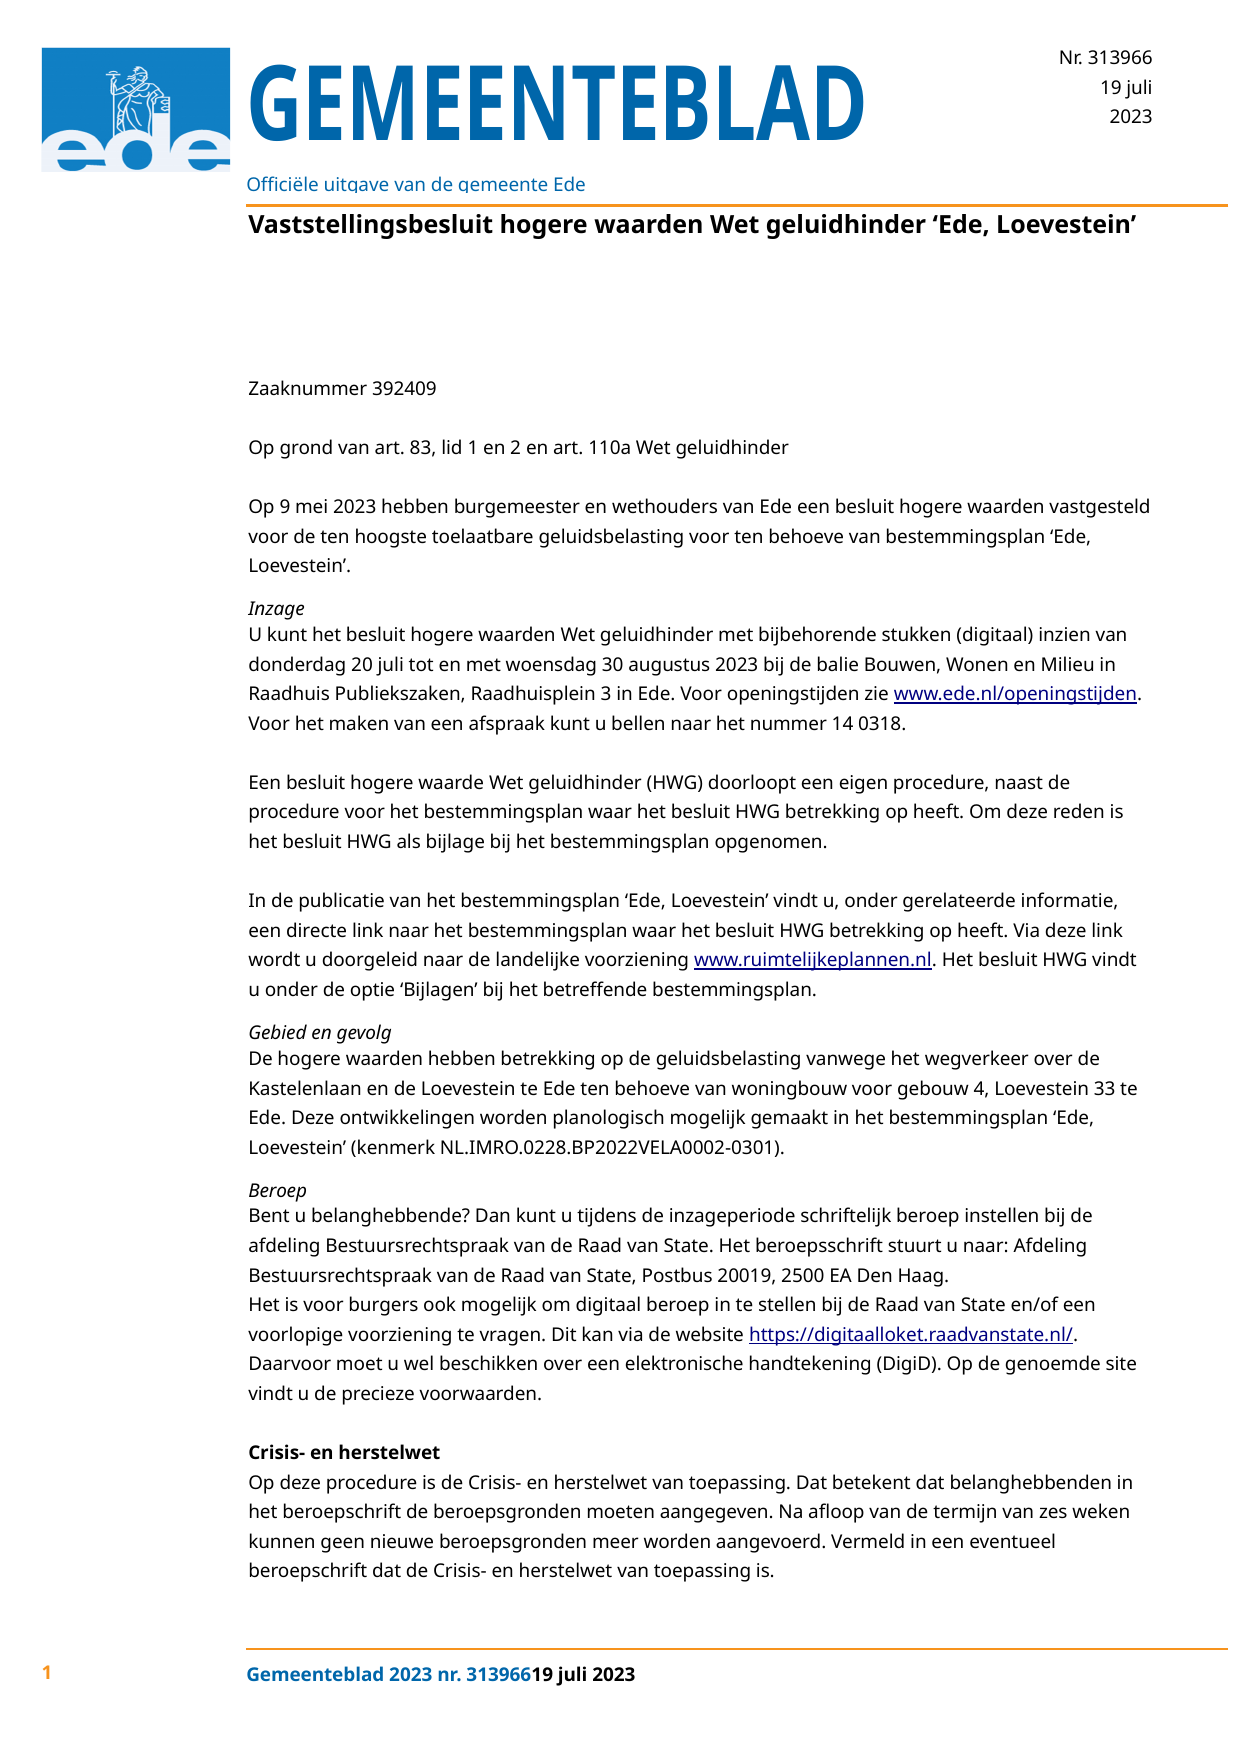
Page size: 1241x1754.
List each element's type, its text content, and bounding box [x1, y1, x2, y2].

text De hogere waarden hebben betrekking op de geluidsbelasting vanwege het wegverkeer over de Kastelenlaan en de Loevestein te Ede ten behoeve van woningbouw voor gebouw 4, Loevestein 33 te Ede. Deze ontwikkelingen worden planologisch mogelijk gemaakt in het bestemmingsplan ‘Ede, Loevestein’ (kenmerk NL.IMRO.0228.BP2022VELA0002-0301). [248, 1045, 1152, 1159]
text Op deze procedure is de Crisis- en herstelwet van toepassing. Dat betekent dat belanghebbenden in het beroepschrift de beroepsgronden moeten aangegeven. Na afloop van de termijn van zes weken kunnen geen nieuwe beroepsgronden meer worden aangevoerd. Vermeld in een eventueel beroepschrift dat de Crisis- en herstelwet van toepassing is. [248, 1469, 1152, 1583]
text Op 9 mei 2023 hebben burgemeester en wethouders van Ede een besluit hogere waarden vastgesteld voor de ten hoogste toelaatbare geluidsbelasting voor ten behoeve van bestemmingsplan ‘Ede, Loevestein’. [248, 493, 1152, 578]
text Beroep [248, 1177, 1152, 1203]
picture [41, 47, 231, 172]
text Het is voor burgers ook mogelijk om digitaal beroep in te stellen bij de Raad van State en/of een voorlopige voorziening te vragen. Dit kan via de website https://digitaalloket.raadvanstate.nl/. Daarvoor moet u wel beschikken over een elektronische handtekening (DigiD). Op de genoemde site vindt u de precieze voorwaarden. [248, 1291, 1152, 1406]
text U kunt het besluit hogere waarden Wet geluidhinder met bijbehorende stukken (digitaal) inzien van donderdag 20 juli tot en met woensdag 30 augustus 2023 bij de balie Bouwen, Wonen en Milieu in Raadhuis Publiekszaken, Raadhuisplein 3 in Ede. Voor openingstijden zie www.ede.nl/openingstijden. Voor het maken van een afspraak kunt u bellen naar het nummer 14 0318. [248, 621, 1152, 736]
text Een besluit hogere waarde Wet geluidhinder (HWG) doorloopt een eigen procedure, naast de procedure voor het bestemmingsplan waar het besluit HWG betrekking op heeft. Om deze reden is het besluit HWG als bijlage bij het bestemmingsplan opgenomen. [248, 769, 1152, 854]
text Gebied en gevolg [248, 1019, 1152, 1045]
text Op grond van art. 83, lid 1 en 2 en art. 110a Wet geluidhinder [248, 434, 1152, 460]
text Crisis- en herstelwet [248, 1439, 1152, 1465]
text In de publicatie van het bestemmingsplan ‘Ede, Loevestein’ vindt u, onder gerelateerde informatie, een directe link naar het bestemmingsplan waar het besluit HWG betrekking op heeft. Via deze link wordt u doorgeleid naar de landelijke voorziening www.ruimtelijkeplannen.nl. Het besluit HWG vindt u onder de optie ‘Bijlagen’ bij het betreffende bestemmingsplan. [248, 887, 1152, 1002]
text Vaststellingsbesluit hogere waarden Wet geluidhinder ‘Ede, Loevestein’ [248, 207, 1152, 241]
text Inzage [248, 596, 1152, 621]
text Zaaknummer 392409 [248, 375, 1152, 401]
text Bent u belanghebbende? Dan kunt u tijdens de inzageperiode schriftelijk beroep instellen bij de afdeling Bestuursrechtspraak van de Raad van State. Het beroepsschrift stuurt u naar: Afdeling Bestuursrechtspraak van de Raad van State, Postbus 20019, 2500 EA Den Haag. [248, 1203, 1152, 1288]
